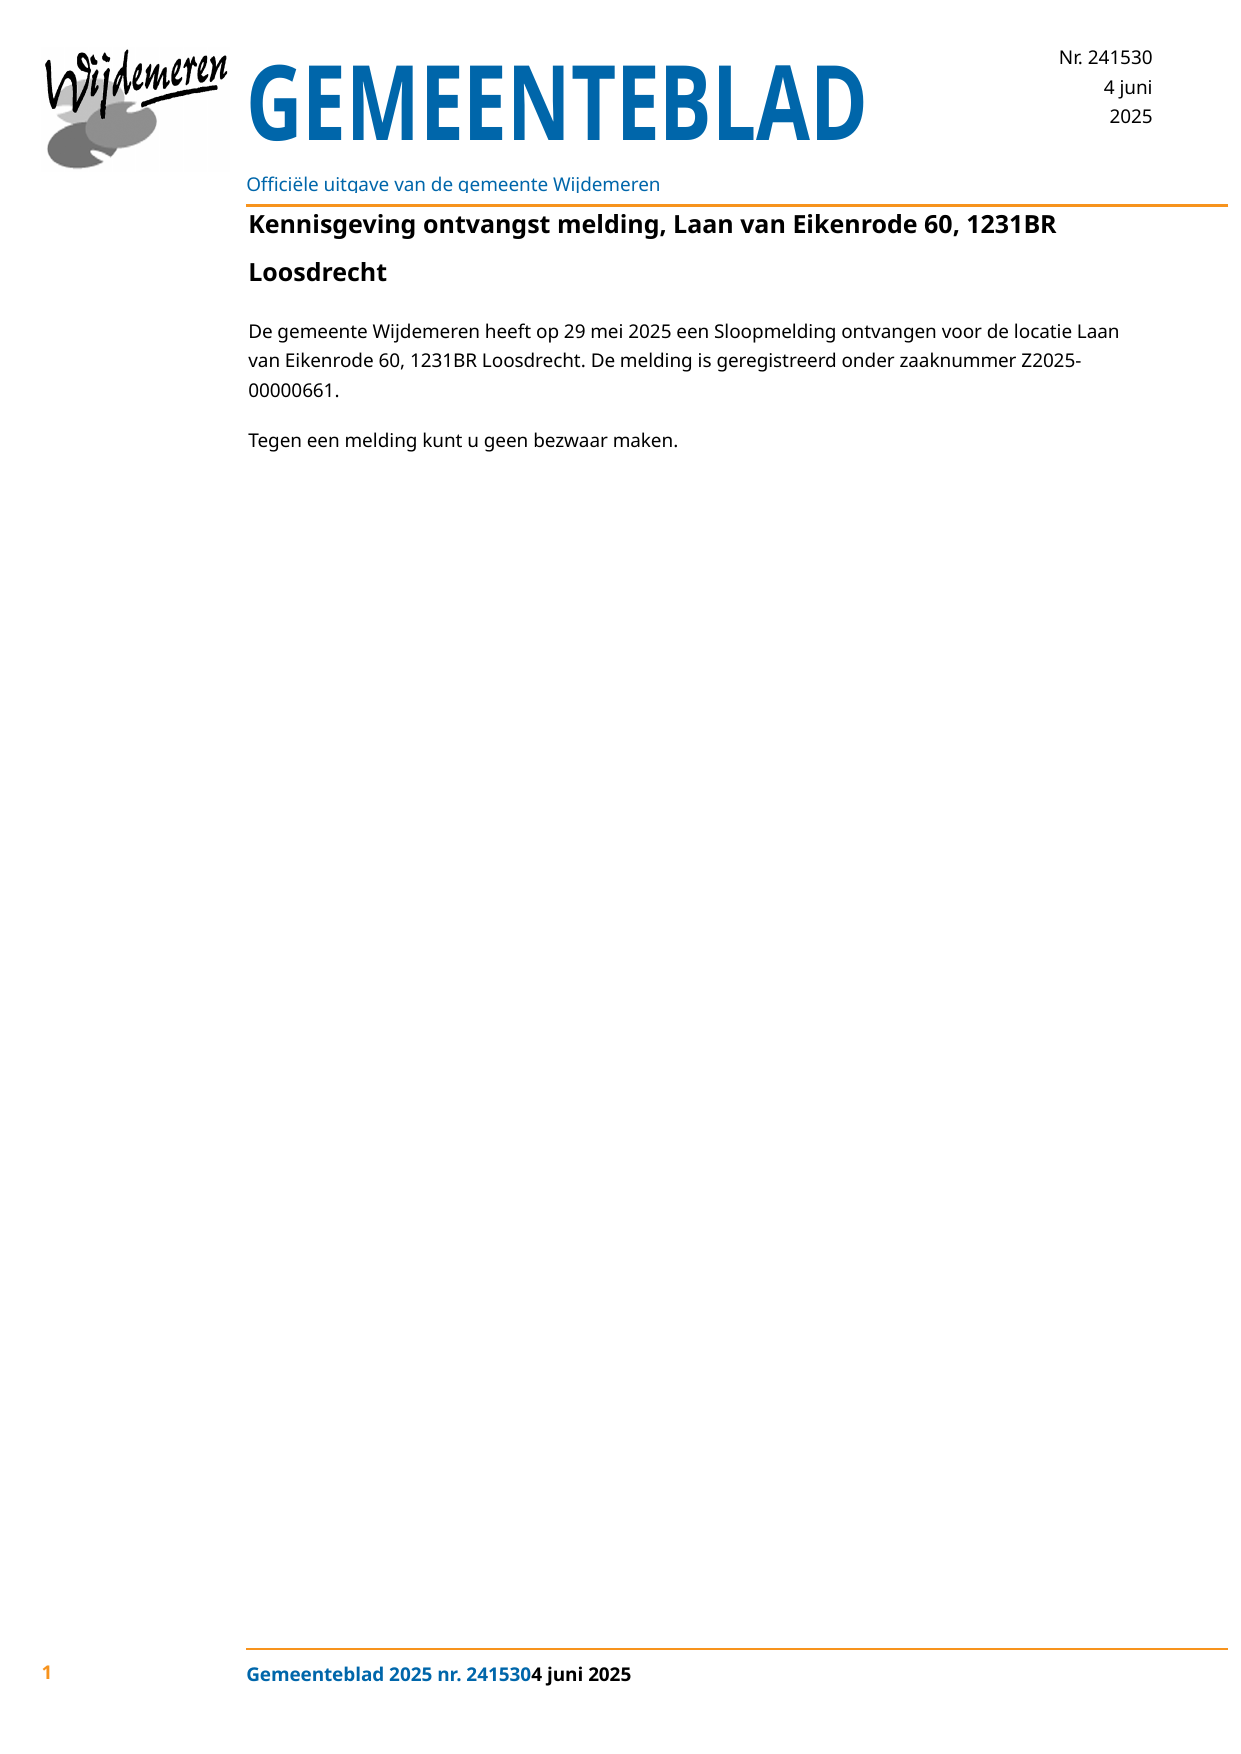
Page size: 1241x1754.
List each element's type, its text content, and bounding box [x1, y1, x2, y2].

text De gemeente Wijdemeren heeft op 29 mei 2025 een Sloopmelding ontvangen voor de locatie Laan van Eikenrode 60, 1231BR Loosdrecht. De melding is geregistreerd onder zaaknummer Z2025-00000661. [248, 318, 1152, 403]
picture [41, 47, 231, 172]
text Tegen een melding kunt u geen bezwaar maken. [248, 427, 1152, 453]
text Kennisgeving ontvangst melding, Laan van Eikenrode 60, 1231BR Loosdrecht [248, 207, 1152, 288]
